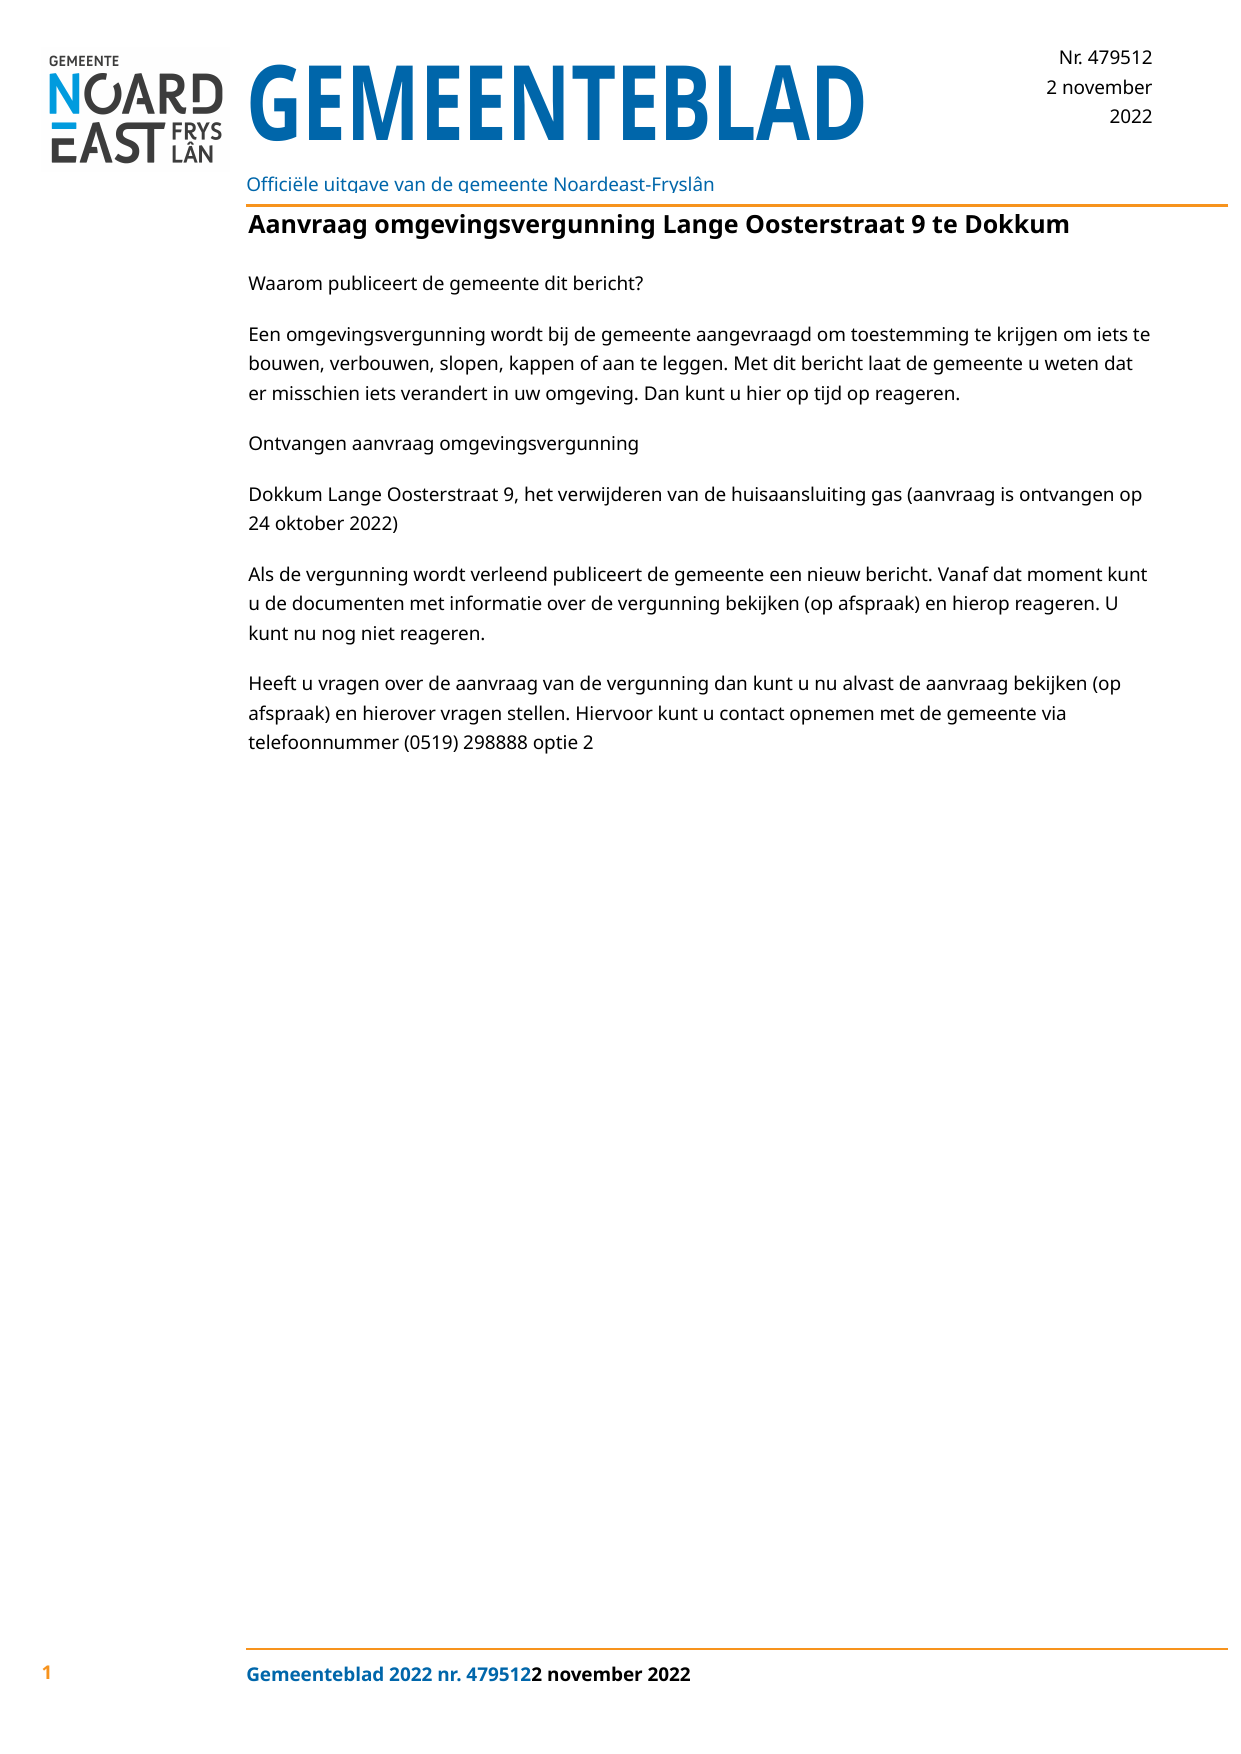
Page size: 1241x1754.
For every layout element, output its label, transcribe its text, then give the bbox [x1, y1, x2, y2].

text Als de vergunning wordt verleend publiceert de gemeente een nieuw bericht. Vanaf dat moment kunt u de documenten met informatie over de vergunning bekijken (op afspraak) en hierop reageren. U kunt nu nog niet reageren. [248, 561, 1152, 646]
text Een omgevingsvergunning wordt bij de gemeente aangevraagd om toestemming te krijgen om iets te bouwen, verbouwen, slopen, kappen of aan te leggen. Met dit bericht laat de gemeente u weten dat er misschien iets verandert in uw omgeving. Dan kunt u hier op tijd op reageren. [248, 321, 1152, 406]
text Dokkum Lange Oosterstraat 9, het verwijderen van de huisaansluiting gas (aanvraag is ontvangen op 24 oktober 2022) [248, 481, 1152, 536]
picture [41, 47, 231, 172]
text Aanvraag omgevingsvergunning Lange Oosterstraat 9 te Dokkum [248, 207, 1152, 241]
text Ontvangen aanvraag omgevingsvergunning [248, 430, 1152, 456]
text Heeft u vragen over de aanvraag van de vergunning dan kunt u nu alvast de aanvraag bekijken (op afspraak) en hierover vragen stellen. Hiervoor kunt u contact opnemen met de gemeente via telefoonnummer (0519) 298888 optie 2 [248, 670, 1152, 755]
text Waarom publiceert de gemeente dit bericht? [248, 270, 1152, 296]
